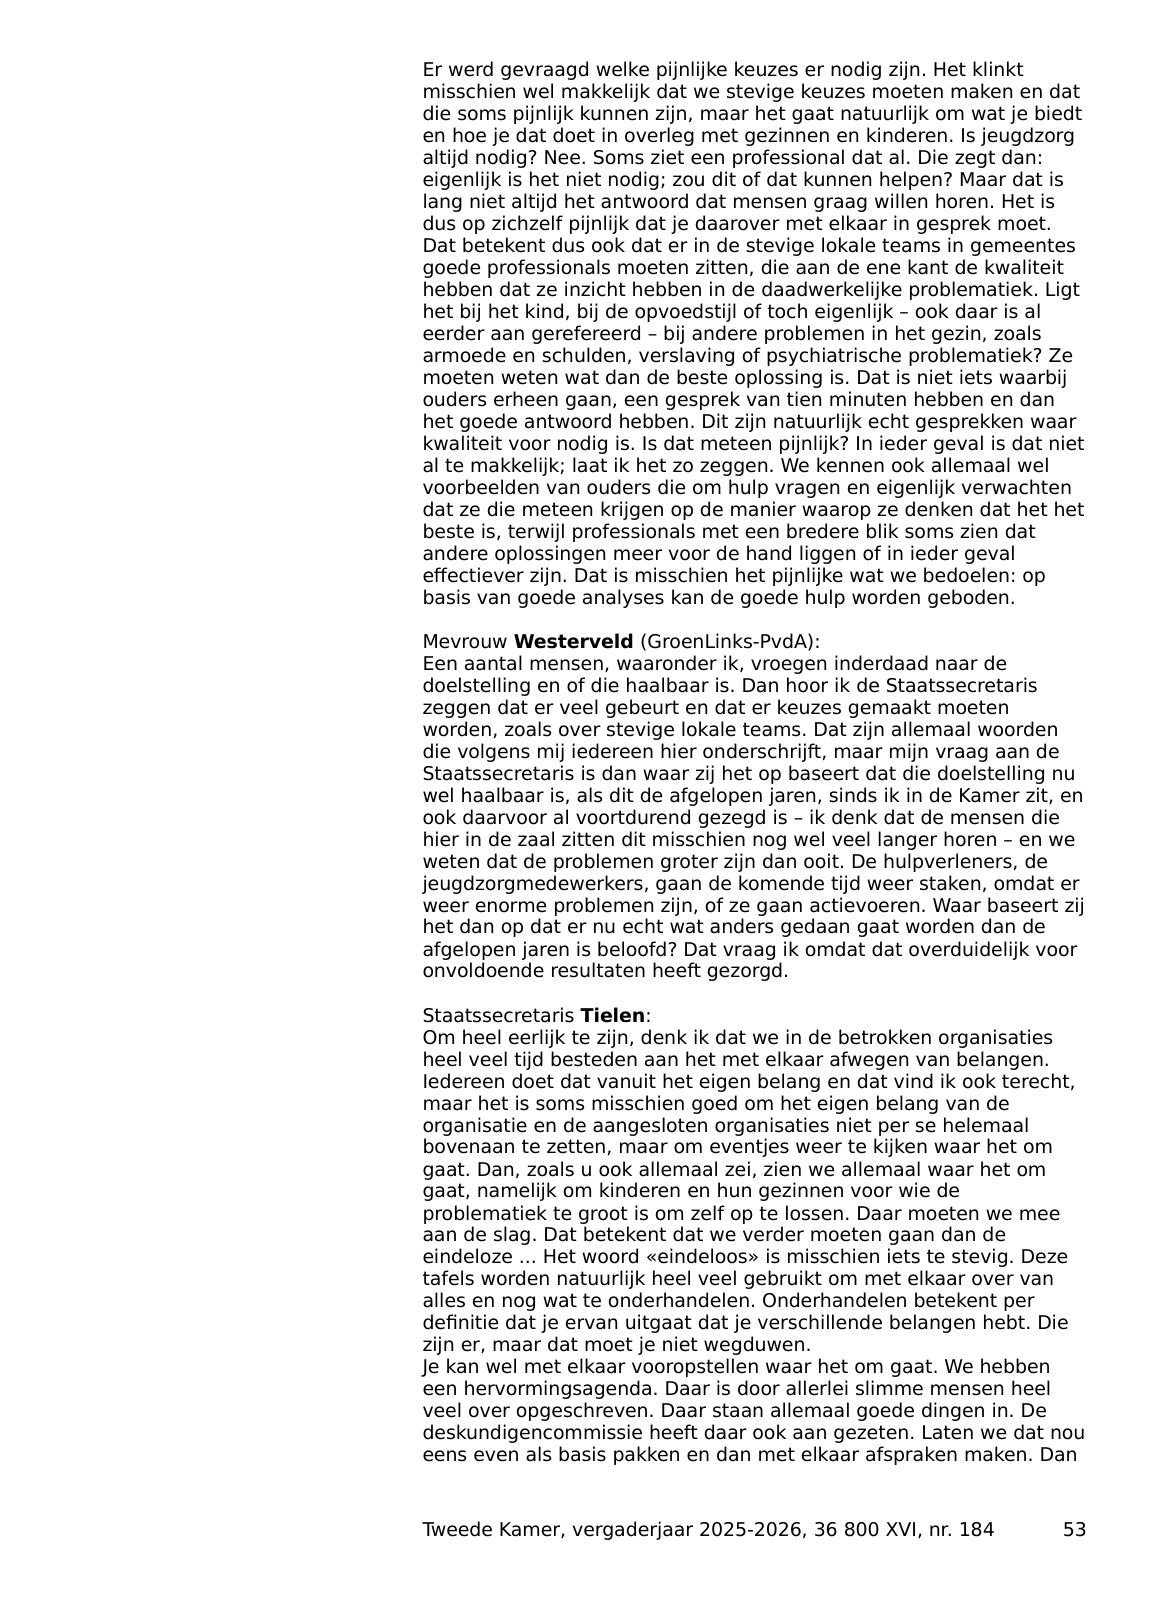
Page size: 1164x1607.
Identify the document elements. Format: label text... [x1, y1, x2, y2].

text Om heel eerlijk te zijn, denk ik dat we in de betrokken organisaties heel veel tijd besteden aan het met elkaar afwegen van belangen. Iedereen doet dat vanuit het eigen belang en dat vind ik ook terecht, maar het is soms misschien goed om het eigen belang van de organisatie en de aangesloten organisaties niet per se helemaal bovenaan te zetten, maar om eventjes weer te kijken waar het om gaat. Dan, zoals u ook allemaal zei, zien we allemaal waar het om gaat, namelijk om kinderen en hun gezinnen voor wie de problematiek te groot is om zelf op te lossen. Daar moeten we mee aan de slag. Dat betekent dat we verder moeten gaan dan de eindeloze ... Het woord «eindeloos» is misschien iets te stevig. Deze tafels worden natuurlijk heel veel gebruikt om met elkaar over van alles en nog wat te onderhandelen. Onderhandelen betekent per definitie dat je ervan uitgaat dat je verschillende belangen hebt. Die zijn er, maar dat moet je niet wegduwen. [422, 1027, 1087, 1356]
text Staatssecretaris Tielen: [422, 1004, 1087, 1027]
text Een aantal mensen, waaronder ik, vroegen inderdaad naar de doelstelling en of die haalbaar is. Dan hoor ik de Staatssecretaris zeggen dat er veel gebeurt en dat er keuzes gemaakt moeten worden, zoals over stevige lokale teams. Dat zijn allemaal woorden die volgens mij iedereen hier onderschrijft, maar mijn vraag aan de Staatssecretaris is dan waar zij het op baseert dat die doelstelling nu wel haalbaar is, als dit de afgelopen jaren, sinds ik in de Kamer zit, en ook daarvoor al voortdurend gezegd is – ik denk dat de mensen die hier in de zaal zitten dit misschien nog wel veel langer horen – en we weten dat de problemen groter zijn dan ooit. De hulpverleners, de jeugdzorgmedewerkers, gaan de komende tijd weer staken, omdat er weer enorme problemen zijn, of ze gaan actievoeren. Waar baseert zij het dan op dat er nu echt wat anders gedaan gaat worden dan de afgelopen jaren is beloofd? Dat vraag ik omdat dat overduidelijk voor onvoldoende resultaten heeft gezorgd. [422, 653, 1087, 982]
text Mevrouw Westerveld (GroenLinks-PvdA): [422, 631, 1087, 653]
text Er werd gevraagd welke pijnlijke keuzes er nodig zijn. Het klinkt misschien wel makkelijk dat we stevige keuzes moeten maken en dat die soms pijnlijk kunnen zijn, maar het gaat natuurlijk om wat je biedt en hoe je dat doet in overleg met gezinnen en kinderen. Is jeugdzorg altijd nodig? Nee. Soms ziet een professional dat al. Die zegt dan: eigenlijk is het niet nodig; zou dit of dat kunnen helpen? Maar dat is lang niet altijd het antwoord dat mensen graag willen horen. Het is dus op zichzelf pijnlijk dat je daarover met elkaar in gesprek moet. Dat betekent dus ook dat er in de stevige lokale teams in gemeentes goede professionals moeten zitten, die aan de ene kant de kwaliteit hebben dat ze inzicht hebben in de daadwerkelijke problematiek. Ligt het bij het kind, bij de opvoedstijl of toch eigenlijk – ook daar is al eerder aan gerefereerd – bij andere problemen in het gezin, zoals armoede en schulden, verslaving of psychiatrische problematiek? Ze moeten weten wat dan de beste oplossing is. Dat is niet iets waarbij ouders erheen gaan, een gesprek van tien minuten hebben en dan het goede antwoord hebben. Dit zijn natuurlijk echt gesprekken waar kwaliteit voor nodig is. Is dat meteen pijnlijk? In ieder geval is dat niet al te makkelijk; laat ik het zo zeggen. We kennen ook allemaal wel voorbeelden van ouders die om hulp vragen en eigenlijk verwachten dat ze die meteen krijgen op de manier waarop ze denken dat het het beste is, terwijl professionals met een bredere blik soms zien dat andere oplossingen meer voor de hand liggen of in ieder geval effectiever zijn. Dat is misschien het pijnlijke wat we bedoelen: op basis van goede analyses kan de goede hulp worden geboden. [422, 59, 1087, 608]
text Je kan wel met elkaar vooropstellen waar het om gaat. We hebben een hervormingsagenda. Daar is door allerlei slimme mensen heel veel over opgeschreven. Daar staan allemaal goede dingen in. De deskundigencommissie heeft daar ook aan gezeten. Laten we dat nou eens even als basis pakken en dan met elkaar afspraken maken. Dan [422, 1356, 1087, 1466]
